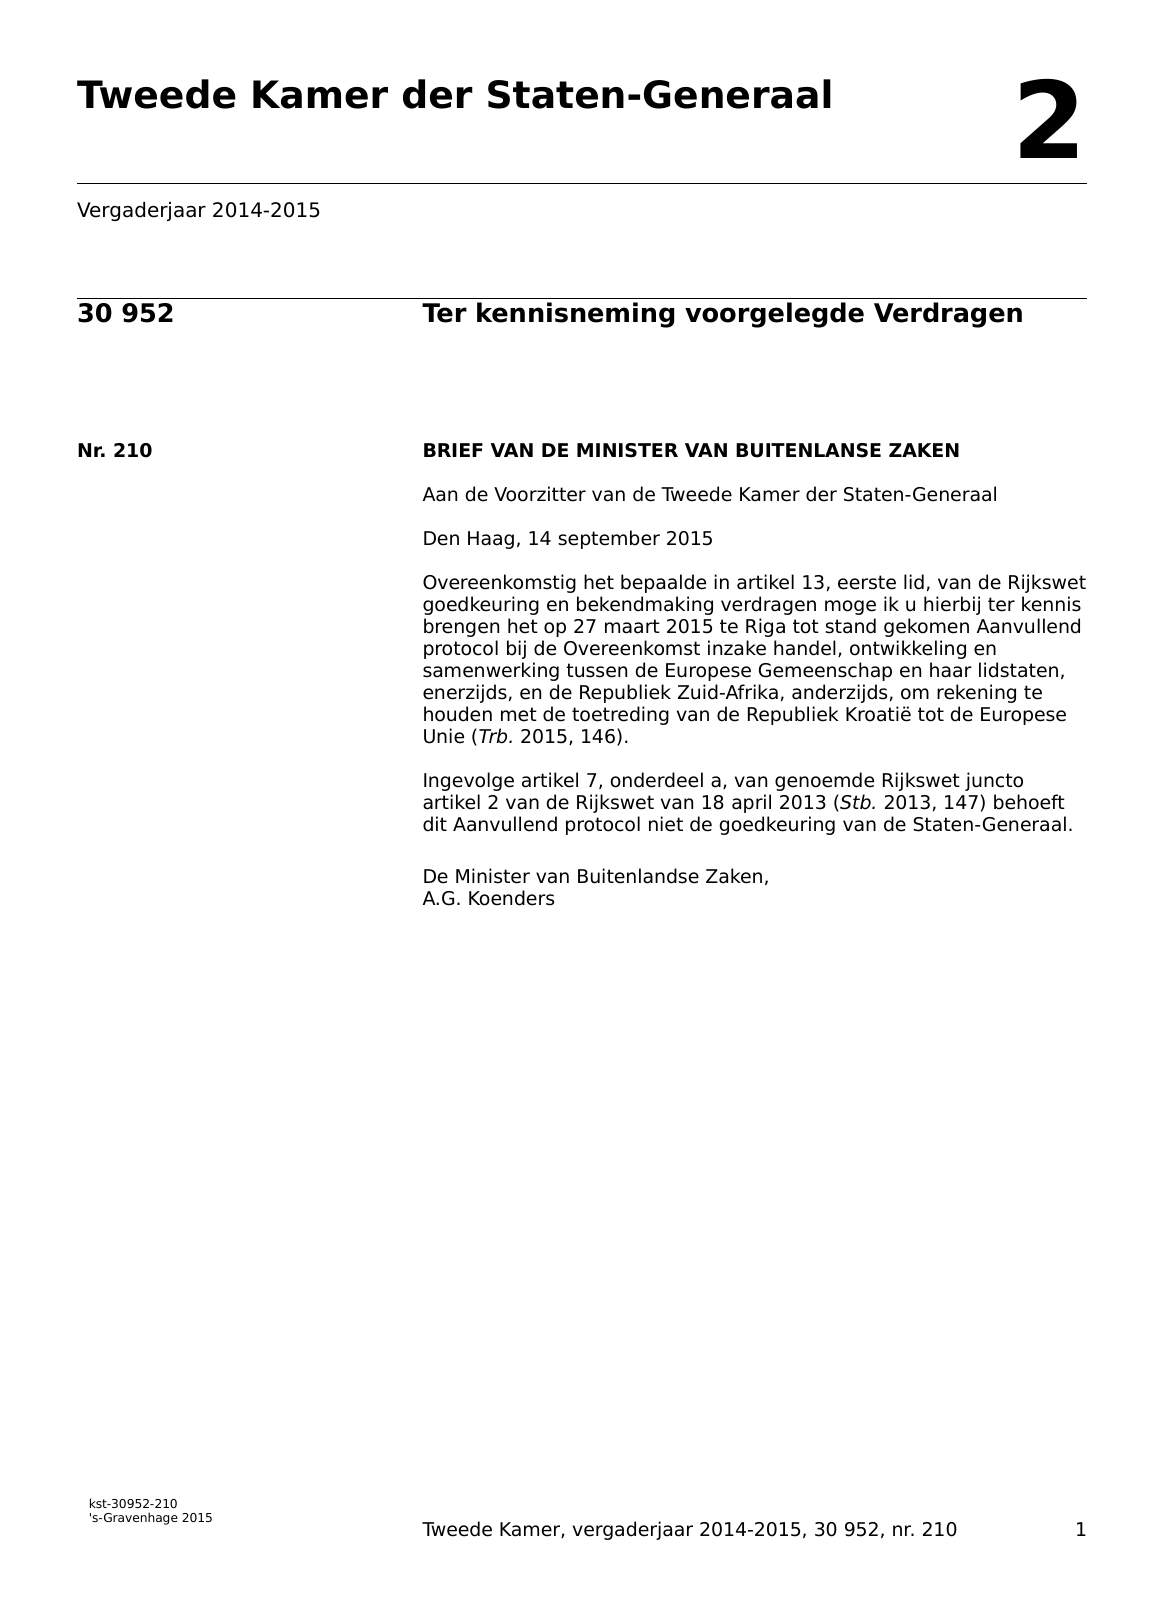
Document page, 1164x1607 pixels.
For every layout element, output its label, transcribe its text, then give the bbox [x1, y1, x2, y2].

text Ingevolge artikel 7, onderdeel a, van genoemde Rijkswet juncto artikel 2 van de Rijkswet van 18 april 2013 (Stb. 2013, 147) behoeft dit Aanvullend protocol niet de goedkeuring van de Staten-Generaal. [422, 770, 1087, 836]
text 's-Gravenhage 2015 [88, 1511, 323, 1525]
text Overeenkomstig het bepaalde in artikel 13, eerste lid, van de Rijkswet goedkeuring en bekendmaking verdragen moge ik u hierbij ter kennis brengen het op 27 maart 2015 te Riga tot stand gekomen Aanvullend protocol bij de Overeenkomst inzake handel, ontwikkeling en samenwerking tussen de Europese Gemeenschap en haar lidstaten, enerzijds, en de Republiek Zuid-Afrika, anderzijds, om rekening te houden met de toetreding van de Republiek Kroatië tot de Europese Unie (Trb. 2015, 146). [422, 572, 1087, 748]
table_header Tweede Kamer der Staten-Generaal [77, 59, 886, 183]
text kst-30952-210 [88, 1497, 323, 1511]
subtitle Nr. 210 BRIEF VAN DE MINISTER VAN BUITENLANSE ZAKEN [77, 440, 1087, 462]
table_cell Vergaderjaar 2014-2015 [77, 184, 1087, 298]
subtitle 30 952 Ter kennisneming voorgelegde Verdragen [77, 299, 1087, 329]
text Aan de Voorzitter van de Tweede Kamer der Staten-Generaal [422, 484, 1087, 506]
text De Minister van Buitenlandse Zaken, A.G. Koenders [422, 866, 1087, 910]
table_header 2 [886, 59, 1087, 183]
text Den Haag, 14 september 2015 [422, 528, 1087, 550]
